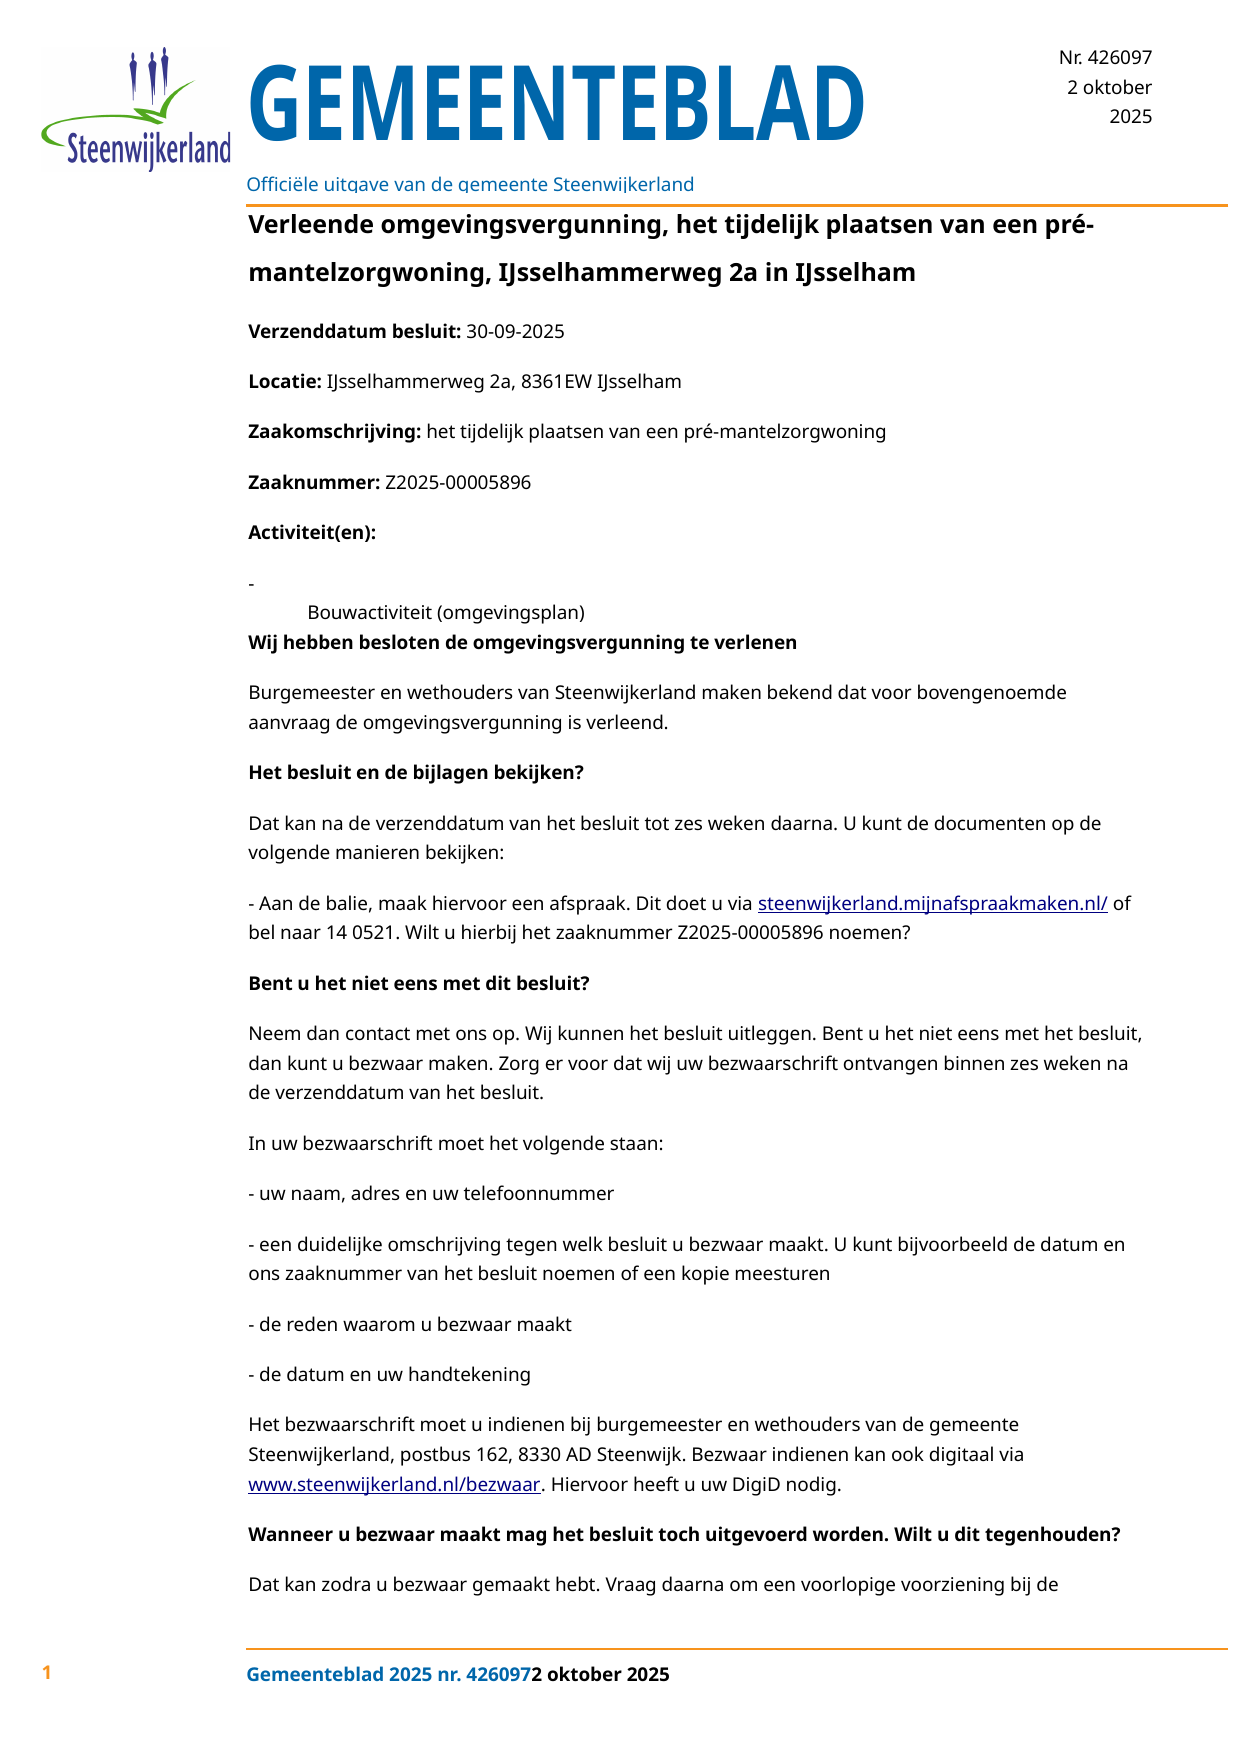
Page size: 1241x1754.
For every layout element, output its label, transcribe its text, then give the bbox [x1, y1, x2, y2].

text - Aan de balie, maak hiervoor een afspraak. Dit doet u via steenwijkerland.mijnafspraakmaken.nl/ of bel naar 14 0521. Wilt u hierbij het zaaknummer Z2025-00005896 noemen? [248, 890, 1152, 945]
text Activiteit(en): [248, 519, 1152, 545]
text Wij hebben besloten de omgevingsvergunning te verlenen [248, 629, 1152, 655]
text Dat kan na de verzenddatum van het besluit tot zes weken daarna. U kunt de documenten op de volgende manieren bekijken: [248, 810, 1152, 865]
text Locatie: IJsselhammerweg 2a, 8361EW IJsselham [248, 368, 1152, 394]
text - de datum en uw handtekening [248, 1361, 1152, 1387]
text Dat kan zodra u bezwaar gemaakt hebt. Vraag daarna om een voorlopige voorziening bij de [248, 1572, 1152, 1597]
text Wanneer u bezwaar maakt mag het besluit toch uitgevoerd worden. Wilt u dit tegenhouden? [248, 1521, 1152, 1547]
text Het besluit en de bijlagen bekijken? [248, 759, 1152, 785]
text - de reden waarom u bezwaar maakt [248, 1311, 1152, 1337]
text - een duidelijke omschrijving tegen welk besluit u bezwaar maakt. U kunt bijvoorbeeld de datum en ons zaaknummer van het besluit noemen of een kopie meesturen [248, 1231, 1152, 1286]
text Zaaknummer: Z2025-00005896 [248, 469, 1152, 495]
text - uw naam, adres en uw telefoonnummer [248, 1180, 1152, 1206]
text Zaakomschrijving: het tijdelijk plaatsen van een pré-mantelzorgwoning [248, 419, 1152, 444]
text Bent u het niet eens met dit besluit? [248, 970, 1152, 996]
text Burgemeester en wethouders van Steenwijkerland maken bekend dat voor bovengenoemde aanvraag de omgevingsvergunning is verleend. [248, 679, 1152, 735]
text Neem dan contact met ons op. Wij kunnen het besluit uitleggen. Bent u het niet eens met het besluit, dan kunt u bezwaar maken. Zorg er voor dat wij uw bezwaarschrift ontvangen binnen zes weken na de verzenddatum van het besluit. [248, 1020, 1152, 1105]
picture [41, 47, 231, 172]
text Verleende omgevingsvergunning, het tijdelijk plaatsen van een pré-mantelzorgwoning, IJsselhammerweg 2a in IJsselham [248, 207, 1152, 288]
list Bouwactiviteit (omgevingsplan) [248, 599, 1152, 625]
text Het bezwaarschrift moet u indienen bij burgemeester en wethouders van de gemeente Steenwijkerland, postbus 162, 8330 AD Steenwijk. Bezwaar indienen kan ook digitaal via www.steenwijkerland.nl/bezwaar. Hiervoor heeft u uw DigiD nodig. [248, 1412, 1152, 1497]
text Verzenddatum besluit: 30-09-2025 [248, 318, 1152, 344]
text In uw bezwaarschrift moet het volgende staan: [248, 1130, 1152, 1156]
